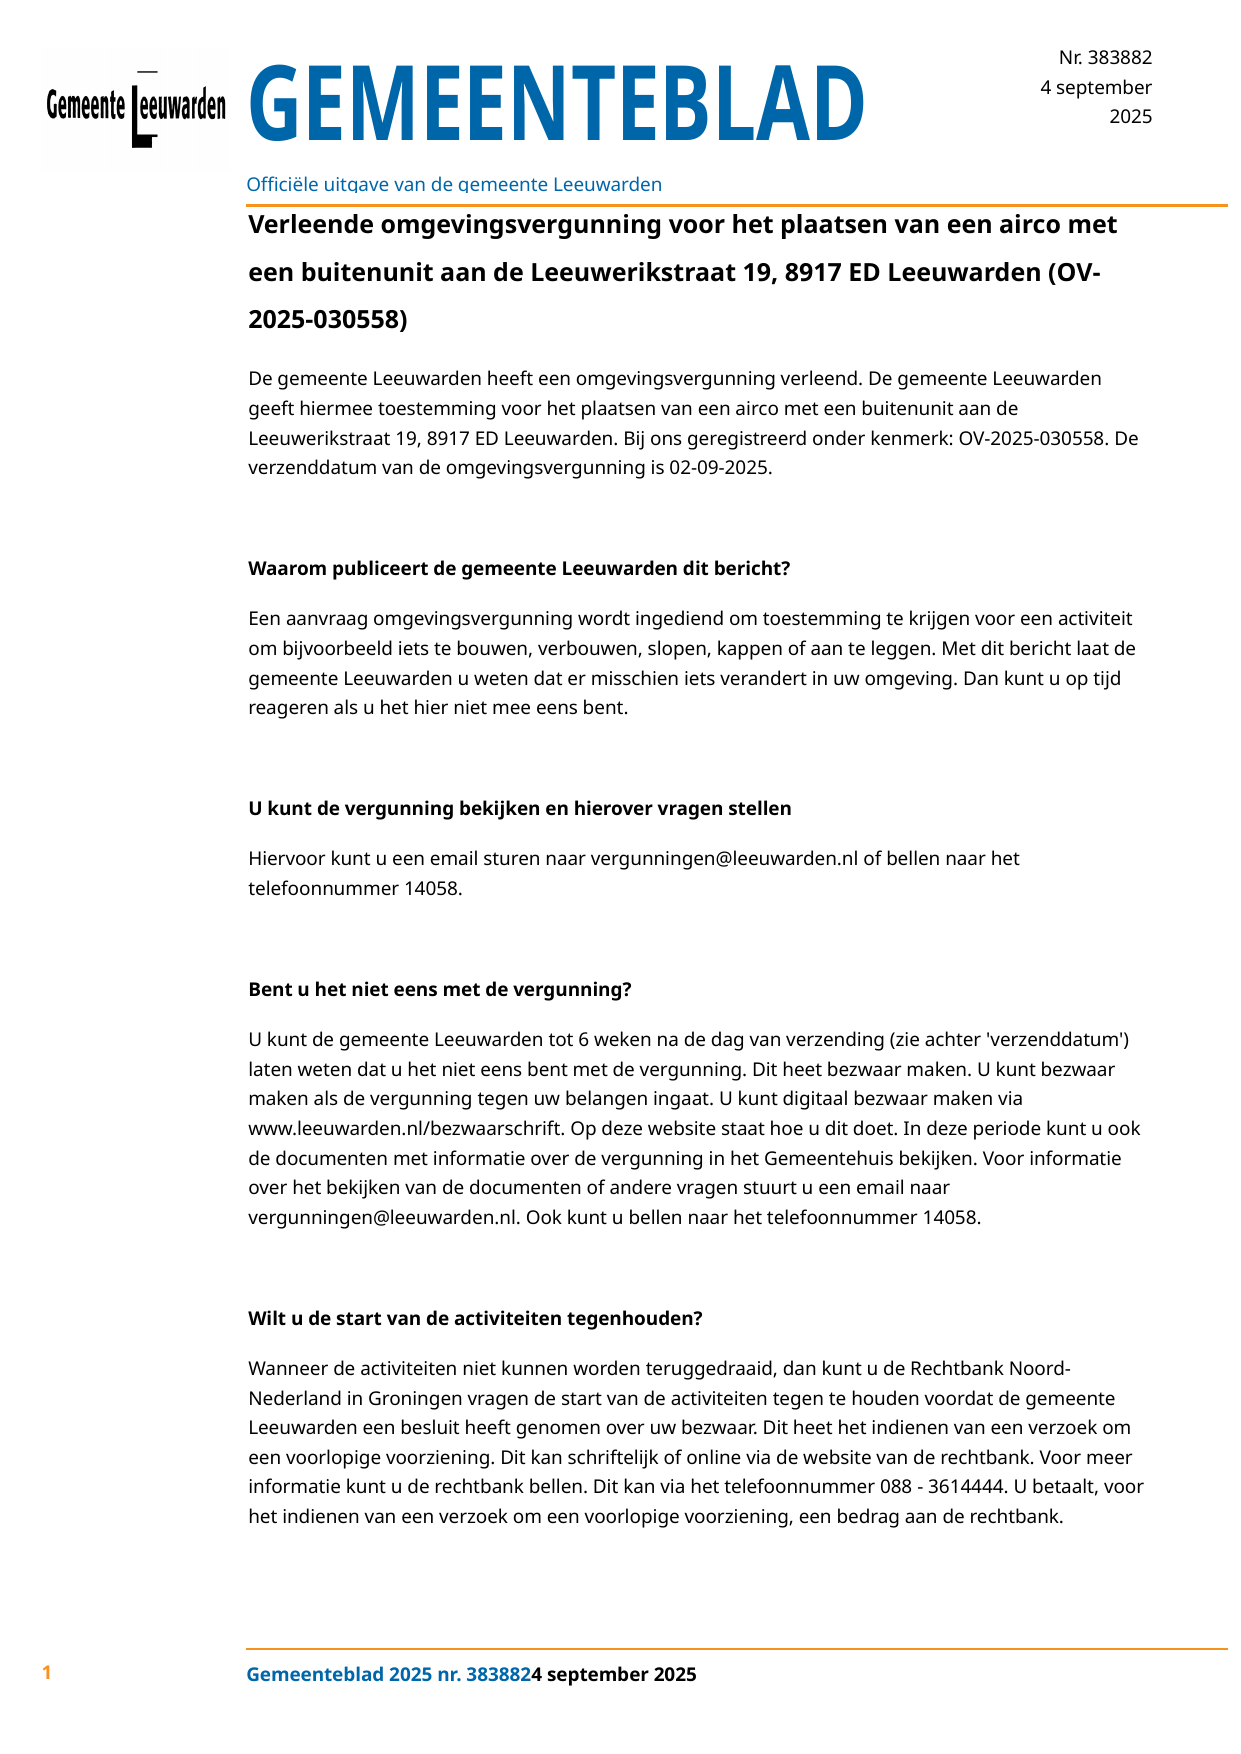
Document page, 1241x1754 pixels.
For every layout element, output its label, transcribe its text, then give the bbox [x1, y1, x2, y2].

text Bent u het niet eens met de vergunning? [248, 976, 1152, 1002]
text Hiervoor kunt u een email sturen naar vergunningen@leeuwarden.nl of bellen naar het telefoonnummer 14058. [248, 846, 1152, 901]
text U kunt de vergunning bekijken en hierover vragen stellen [248, 795, 1152, 821]
picture [41, 47, 231, 172]
text Waarom publiceert de gemeente Leeuwarden dit bericht? [248, 555, 1152, 581]
text De gemeente Leeuwarden heeft een omgevingsvergunning verleend. De gemeente Leeuwarden geeft hiermee toestemming voor het plaatsen van een airco met een buitenunit aan de Leeuwerikstraat 19, 8917 ED Leeuwarden. Bij ons geregistreerd onder kenmerk: OV-2025-030558. De verzenddatum van de omgevingsvergunning is 02-09-2025. [248, 366, 1152, 480]
text Een aanvraag omgevingsvergunning wordt ingediend om toestemming te krijgen voor een activiteit om bijvoorbeeld iets te bouwen, verbouwen, slopen, kappen of aan te leggen. Met dit bericht laat de gemeente Leeuwarden u weten dat er misschien iets verandert in uw omgeving. Dan kunt u op tijd reageren als u het hier niet mee eens bent. [248, 606, 1152, 720]
text Wilt u de start van de activiteiten tegenhouden? [248, 1305, 1152, 1330]
text Verleende omgevingsvergunning voor het plaatsen van een airco met een buitenunit aan de Leeuwerikstraat 19, 8917 ED Leeuwarden (OV-2025-030558) [248, 207, 1152, 336]
text Wanneer de activiteiten niet kunnen worden teruggedraaid, dan kunt u de Rechtbank Noord-Nederland in Groningen vragen de start van de activiteiten tegen te houden voordat de gemeente Leeuwarden een besluit heeft genomen over uw bezwaar. Dit heet het indienen van een verzoek om een voorlopige voorziening. Dit kan schriftelijk of online via de website van de rechtbank. Voor meer informatie kunt u de rechtbank bellen. Dit kan via het telefoonnummer 088 - 3614444. U betaalt, voor het indienen van een verzoek om een voorlopige voorziening, een bedrag aan de rechtbank. [248, 1355, 1152, 1529]
text U kunt de gemeente Leeuwarden tot 6 weken na de dag van verzending (zie achter 'verzenddatum') laten weten dat u het niet eens bent met de vergunning. Dit heet bezwaar maken. U kunt bezwaar maken als de vergunning tegen uw belangen ingaat. U kunt digitaal bezwaar maken via www.leeuwarden.nl/bezwaarschrift. Op deze website staat hoe u dit doet. In deze periode kunt u ook de documenten met informatie over de vergunning in het Gemeentehuis bekijken. Voor informatie over het bekijken van de documenten of andere vragen stuurt u een email naar vergunningen@leeuwarden.nl. Ook kunt u bellen naar het telefoonnummer 14058. [248, 1026, 1152, 1229]
